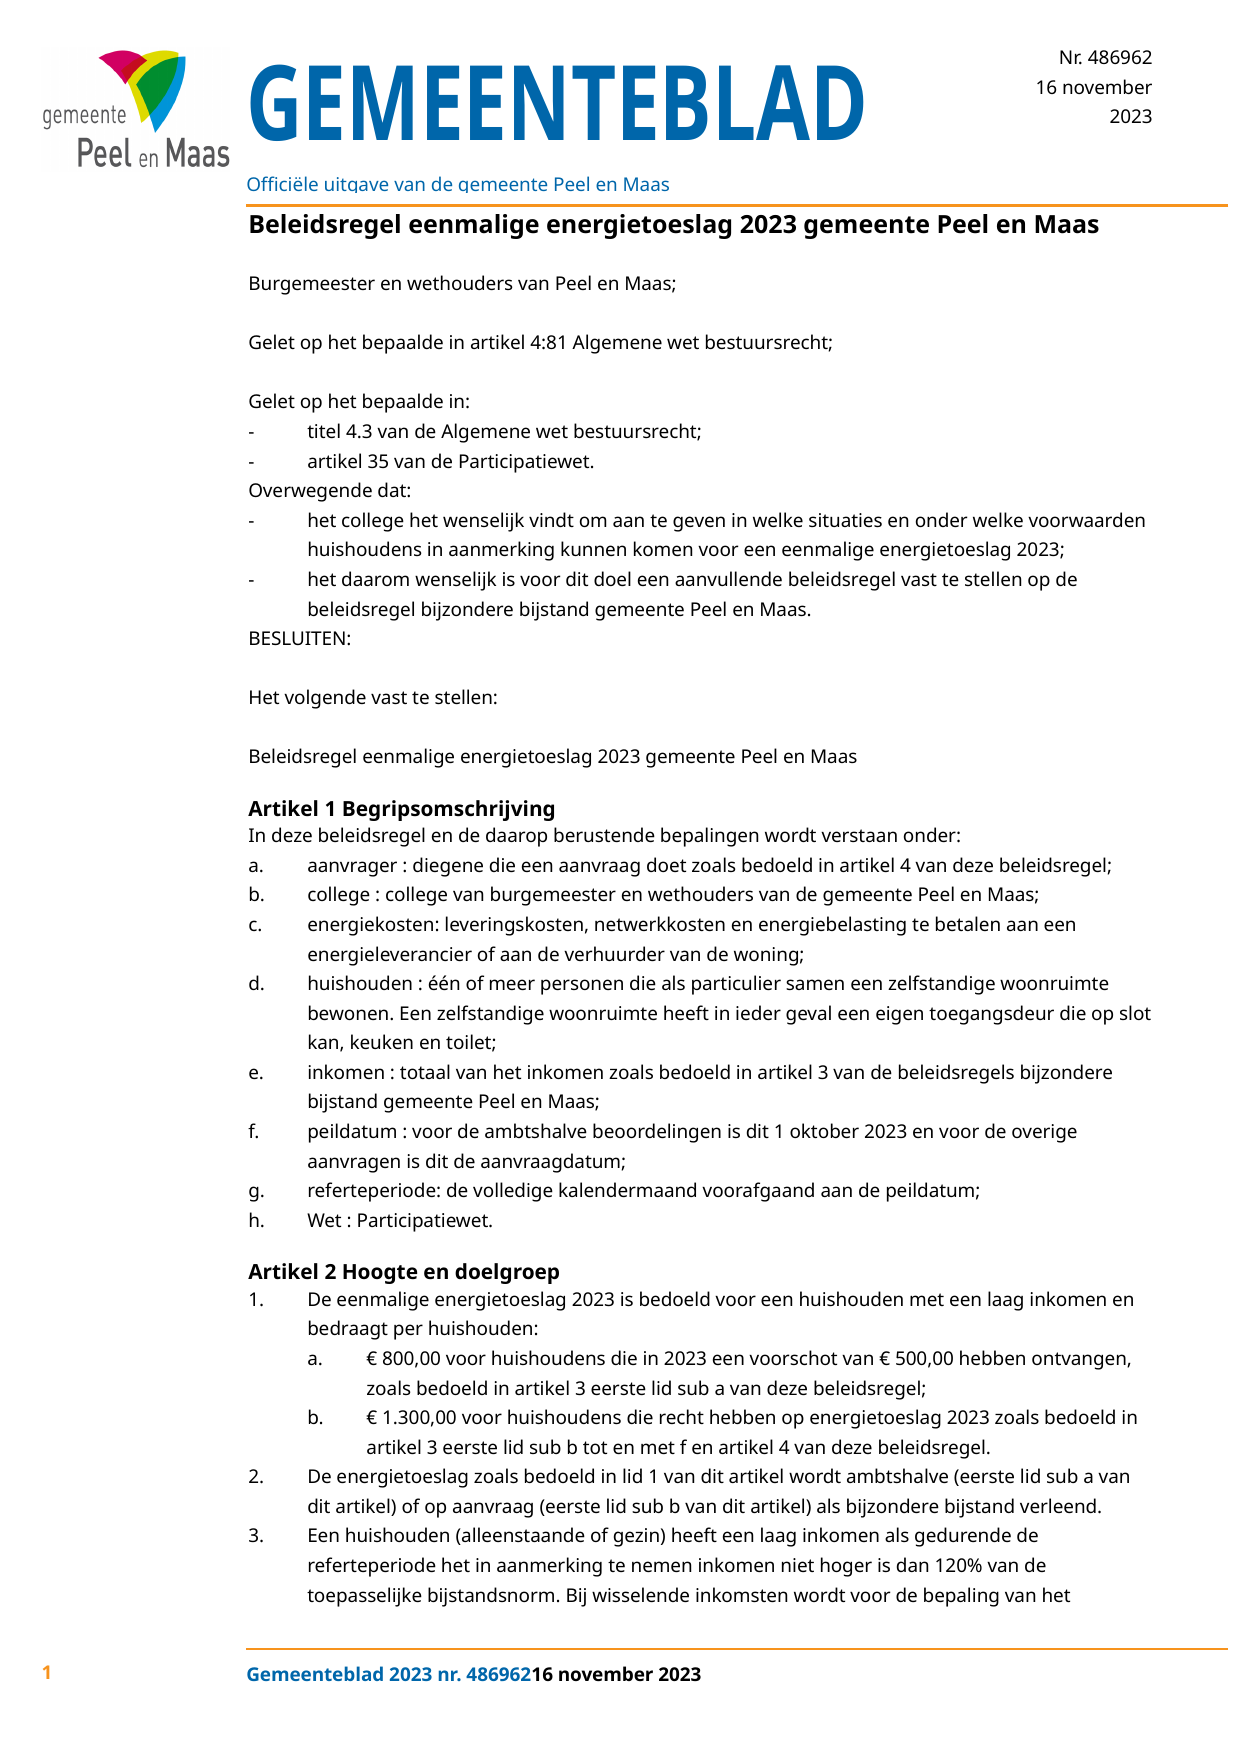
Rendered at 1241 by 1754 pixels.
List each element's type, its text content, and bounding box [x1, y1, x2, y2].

list De energietoeslag zoals bedoeld in lid 1 van dit artikel wordt ambtshalve (eerste lid sub a van dit artikel) of op aanvraag (eerste lid sub b van dit artikel) als bijzondere bijstand verleend. [248, 1463, 1152, 1519]
list huishouden : één of meer personen die als particulier samen een zelfstandige woonruimte bewonen. Een zelfstandige woonruimte heeft in ieder geval een eigen toegangsdeur die op slot kan, keuken en toilet; [248, 970, 1152, 1055]
list De eenmalige energietoeslag 2023 is bedoeld voor een huishouden met een laag inkomen en bedraagt per huishouden: [248, 1286, 1152, 1341]
list titel 4.3 van de Algemene wet bestuursrecht; [248, 418, 1152, 444]
picture [41, 47, 231, 172]
list Wet : Participatiewet. [248, 1207, 1152, 1233]
text Artikel 2 Hoogte en doelgroep [248, 1257, 1152, 1286]
list Een huishouden (alleenstaande of gezin) heeft een laag inkomen als gedurende de referteperiode het in aanmerking te nemen inkomen niet hoger is dan 120% van de toepasselijke bijstandsnorm. Bij wisselende inkomsten wordt voor de bepaling van het [248, 1523, 1152, 1607]
text Overwegende dat: [248, 477, 1152, 503]
text Gelet op het bepaalde in: [248, 389, 1152, 414]
list het college het wenselijk vindt om aan te geven in welke situaties en onder welke voorwaarden huishoudens in aanmerking kunnen komen voor een eenmalige energietoeslag 2023; [248, 507, 1152, 562]
text Gelet op het bepaalde in artikel 4:81 Algemene wet bestuursrecht; [248, 329, 1152, 355]
text Beleidsregel eenmalige energietoeslag 2023 gemeente Peel en Maas [248, 207, 1152, 241]
text In deze beleidsregel en de daarop berustende bepalingen wordt verstaan onder: [248, 822, 1152, 848]
text Artikel 1 Begripsomschrijving [248, 794, 1152, 822]
list energiekosten: leveringskosten, netwerkkosten en energiebelasting te betalen aan een energieleverancier of aan de verhuurder van de woning; [248, 911, 1152, 967]
text Beleidsregel eenmalige energietoeslag 2023 gemeente Peel en Maas [248, 744, 1152, 769]
text Het volgende vast te stellen: [248, 684, 1152, 710]
list referteperiode: de volledige kalendermaand voorafgaand aan de peildatum; [248, 1177, 1152, 1203]
list het daarom wenselijk is voor dit doel een aanvullende beleidsregel vast te stellen op de beleidsregel bijzondere bijstand gemeente Peel en Maas. [248, 566, 1152, 621]
list peildatum : voor de ambtshalve beoordelingen is dit 1 oktober 2023 en voor de overige aanvragen is dit de aanvraagdatum; [248, 1118, 1152, 1174]
list € 800,00 voor huishoudens die in 2023 een voorschot van € 500,00 hebben ontvangen, zoals bedoeld in artikel 3 eerste lid sub a van deze beleidsregel; [307, 1345, 1152, 1400]
list aanvrager : diegene die een aanvraag doet zoals bedoeld in artikel 4 van deze beleidsregel; [248, 852, 1152, 878]
text BESLUITEN: [248, 625, 1152, 651]
list artikel 35 van de Participatiewet. [248, 448, 1152, 473]
text Burgemeester en wethouders van Peel en Maas; [248, 270, 1152, 296]
list € 1.300,00 voor huishoudens die recht hebben op energietoeslag 2023 zoals bedoeld in artikel 3 eerste lid sub b tot en met f en artikel 4 van deze beleidsregel. [307, 1404, 1152, 1459]
list college : college van burgemeester en wethouders van de gemeente Peel en Maas; [248, 882, 1152, 907]
list inkomen : totaal van het inkomen zoals bedoeld in artikel 3 van de beleidsregels bijzondere bijstand gemeente Peel en Maas; [248, 1059, 1152, 1114]
